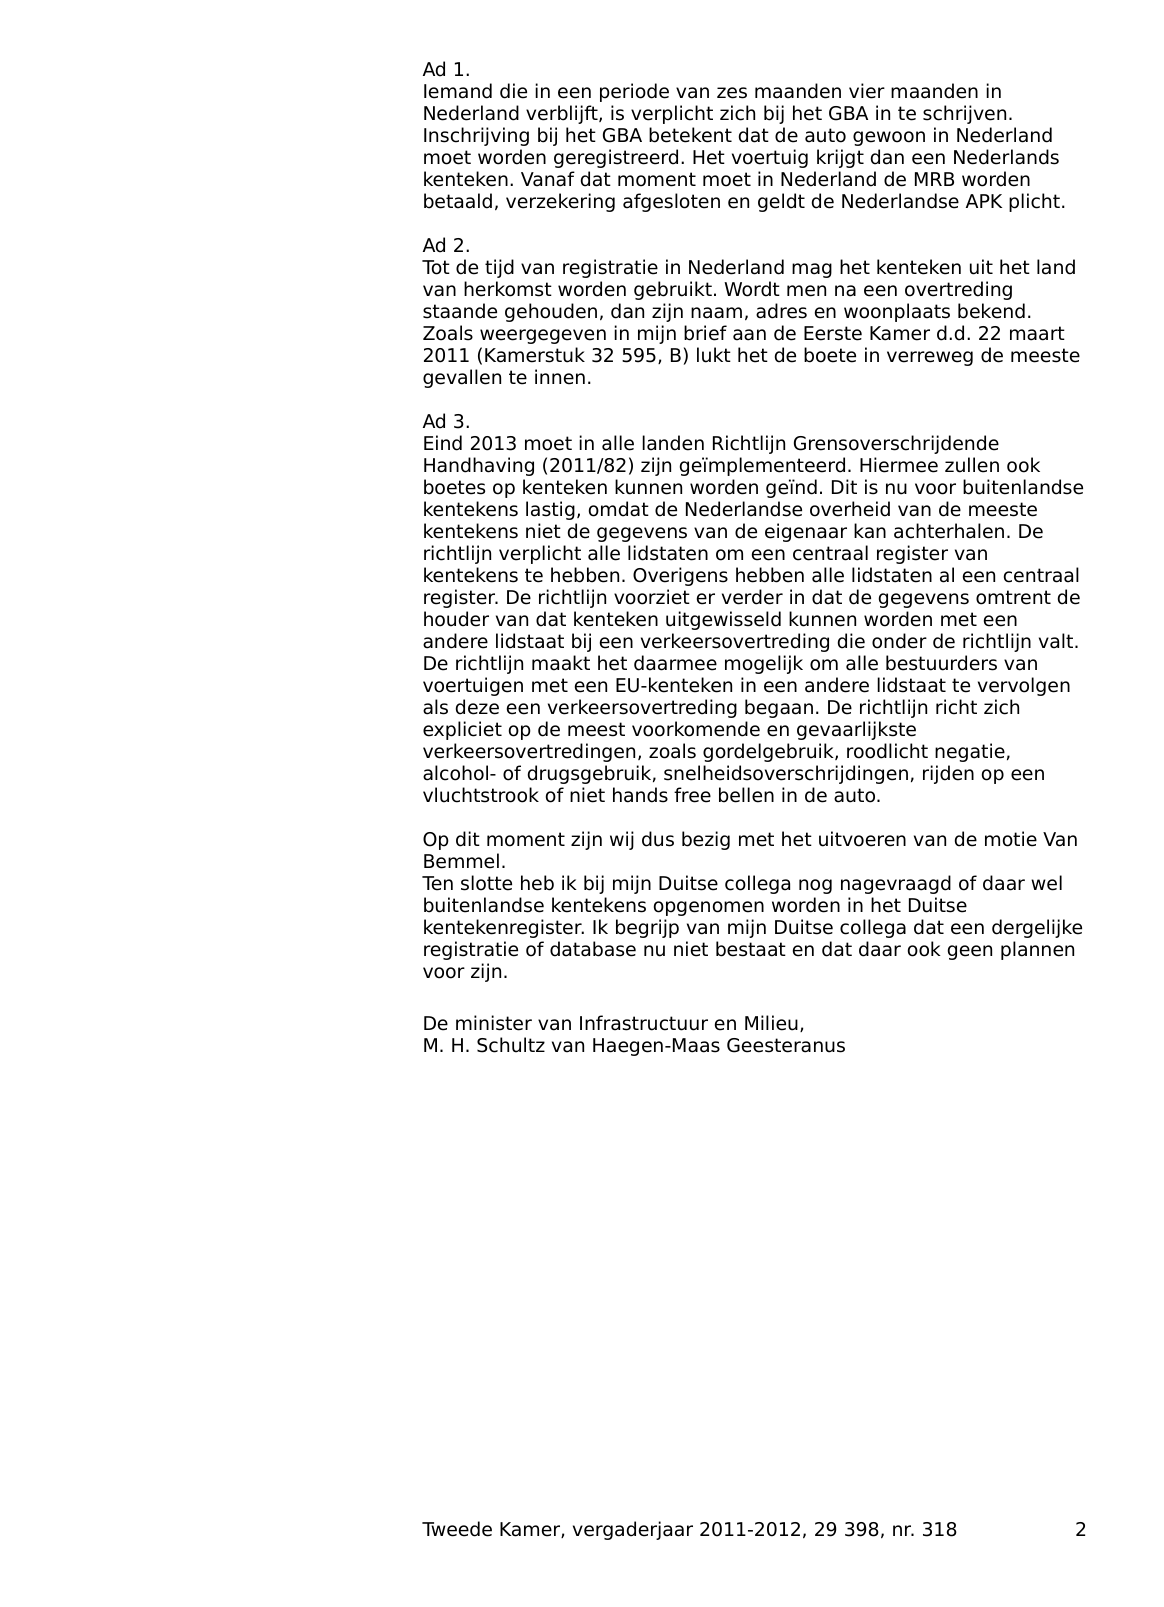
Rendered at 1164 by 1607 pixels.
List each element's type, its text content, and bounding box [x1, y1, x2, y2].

text Ad 2. [422, 235, 1087, 257]
text Iemand die in een periode van zes maanden vier maanden in Nederland verblijft, is verplicht zich bij het GBA in te schrijven. Inschrijving bij het GBA betekent dat de auto gewoon in Nederland moet worden geregistreerd. Het voertuig krijgt dan een Nederlands kenteken. Vanaf dat moment moet in Nederland de MRB worden betaald, verzekering afgesloten en geldt de Nederlandse APK plicht. [422, 81, 1087, 213]
text Tot de tijd van registratie in Nederland mag het kenteken uit het land van herkomst worden gebruikt. Wordt men na een overtreding staande gehouden, dan zijn naam, adres en woonplaats bekend. Zoals weergegeven in mijn brief aan de Eerste Kamer d.d. 22 maart 2011 (Kamerstuk 32 595, B) lukt het de boete in verreweg de meeste gevallen te innen. [422, 257, 1087, 389]
text Eind 2013 moet in alle landen Richtlijn Grensoverschrijdende Handhaving (2011/82) zijn geïmplementeerd. Hiermee zullen ook boetes op kenteken kunnen worden geïnd. Dit is nu voor buitenlandse kentekens lastig, omdat de Nederlandse overheid van de meeste kentekens niet de gegevens van de eigenaar kan achterhalen. De richtlijn verplicht alle lidstaten om een centraal register van kentekens te hebben. Overigens hebben alle lidstaten al een centraal register. De richtlijn voorziet er verder in dat de gegevens omtrent de houder van dat kenteken uitgewisseld kunnen worden met een andere lidstaat bij een verkeersovertreding die onder de richtlijn valt. De richtlijn maakt het daarmee mogelijk om alle bestuurders van voertuigen met een EU-kenteken in een andere lidstaat te vervolgen als deze een verkeersovertreding begaan. De richtlijn richt zich expliciet op de meest voorkomende en gevaarlijkste verkeersovertredingen, zoals gordelgebruik, roodlicht negatie, alcohol- of drugsgebruik, snelheidsoverschrijdingen, rijden op een vluchtstrook of niet hands free bellen in de auto. [422, 433, 1087, 807]
text De minister van Infrastructuur en Milieu, M. H. Schultz van Haegen-Maas Geesteranus [422, 1013, 1087, 1057]
text Ten slotte heb ik bij mijn Duitse collega nog nagevraagd of daar wel buitenlandse kentekens opgenomen worden in het Duitse kentekenregister. Ik begrijp van mijn Duitse collega dat een dergelijke registratie of database nu niet bestaat en dat daar ook geen plannen voor zijn. [422, 873, 1087, 983]
text Op dit moment zijn wij dus bezig met het uitvoeren van de motie Van Bemmel. [422, 829, 1087, 873]
text Ad 3. [422, 411, 1087, 433]
text Ad 1. [422, 59, 1087, 81]
